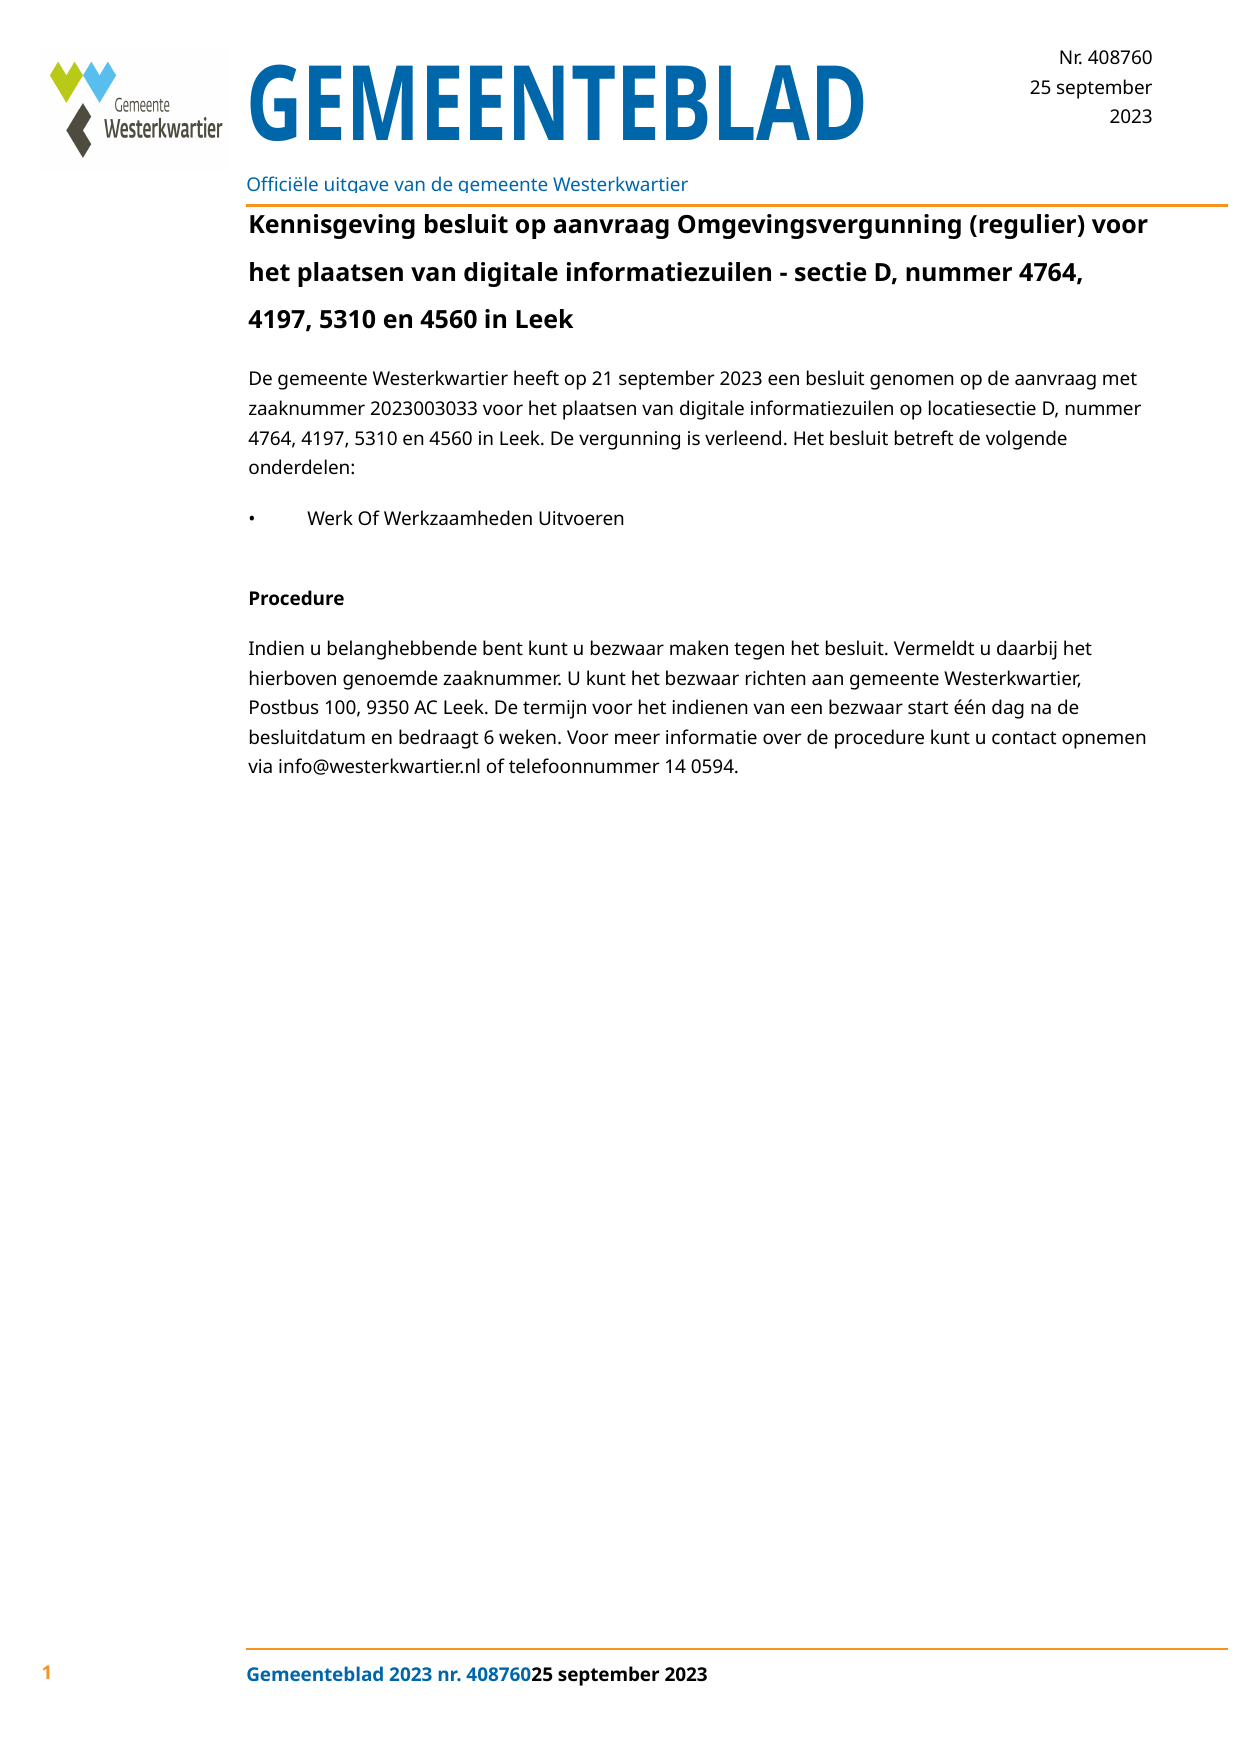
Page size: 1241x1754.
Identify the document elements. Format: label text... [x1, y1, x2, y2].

text Indien u belanghebbende bent kunt u bezwaar maken tegen het besluit. Vermeldt u daarbij het hierboven genoemde zaaknummer. U kunt het bezwaar richten aan gemeente Westerkwartier, Postbus 100, 9350 AC Leek. De termijn voor het indienen van een bezwaar start één dag na de besluitdatum en bedraagt 6 weken. Voor meer informatie over de procedure kunt u contact opnemen via info@westerkwartier.nl of telefoonnummer 14 0594. [248, 635, 1152, 779]
text De gemeente Westerkwartier heeft op 21 september 2023 een besluit genomen op de aanvraag met zaaknummer 2023003033 voor het plaatsen van digitale informatiezuilen op locatiesectie D, nummer 4764, 4197, 5310 en 4560 in Leek. De vergunning is verleend. Het besluit betreft de volgende onderdelen: [248, 366, 1152, 480]
list Werk Of Werkzaamheden Uitvoeren [248, 505, 1152, 530]
picture [41, 47, 231, 172]
text Kennisgeving besluit op aanvraag Omgevingsvergunning (regulier) voor het plaatsen van digitale informatiezuilen - sectie D, nummer 4764, 4197, 5310 en 4560 in Leek [248, 207, 1152, 336]
text Procedure [248, 585, 1152, 610]
